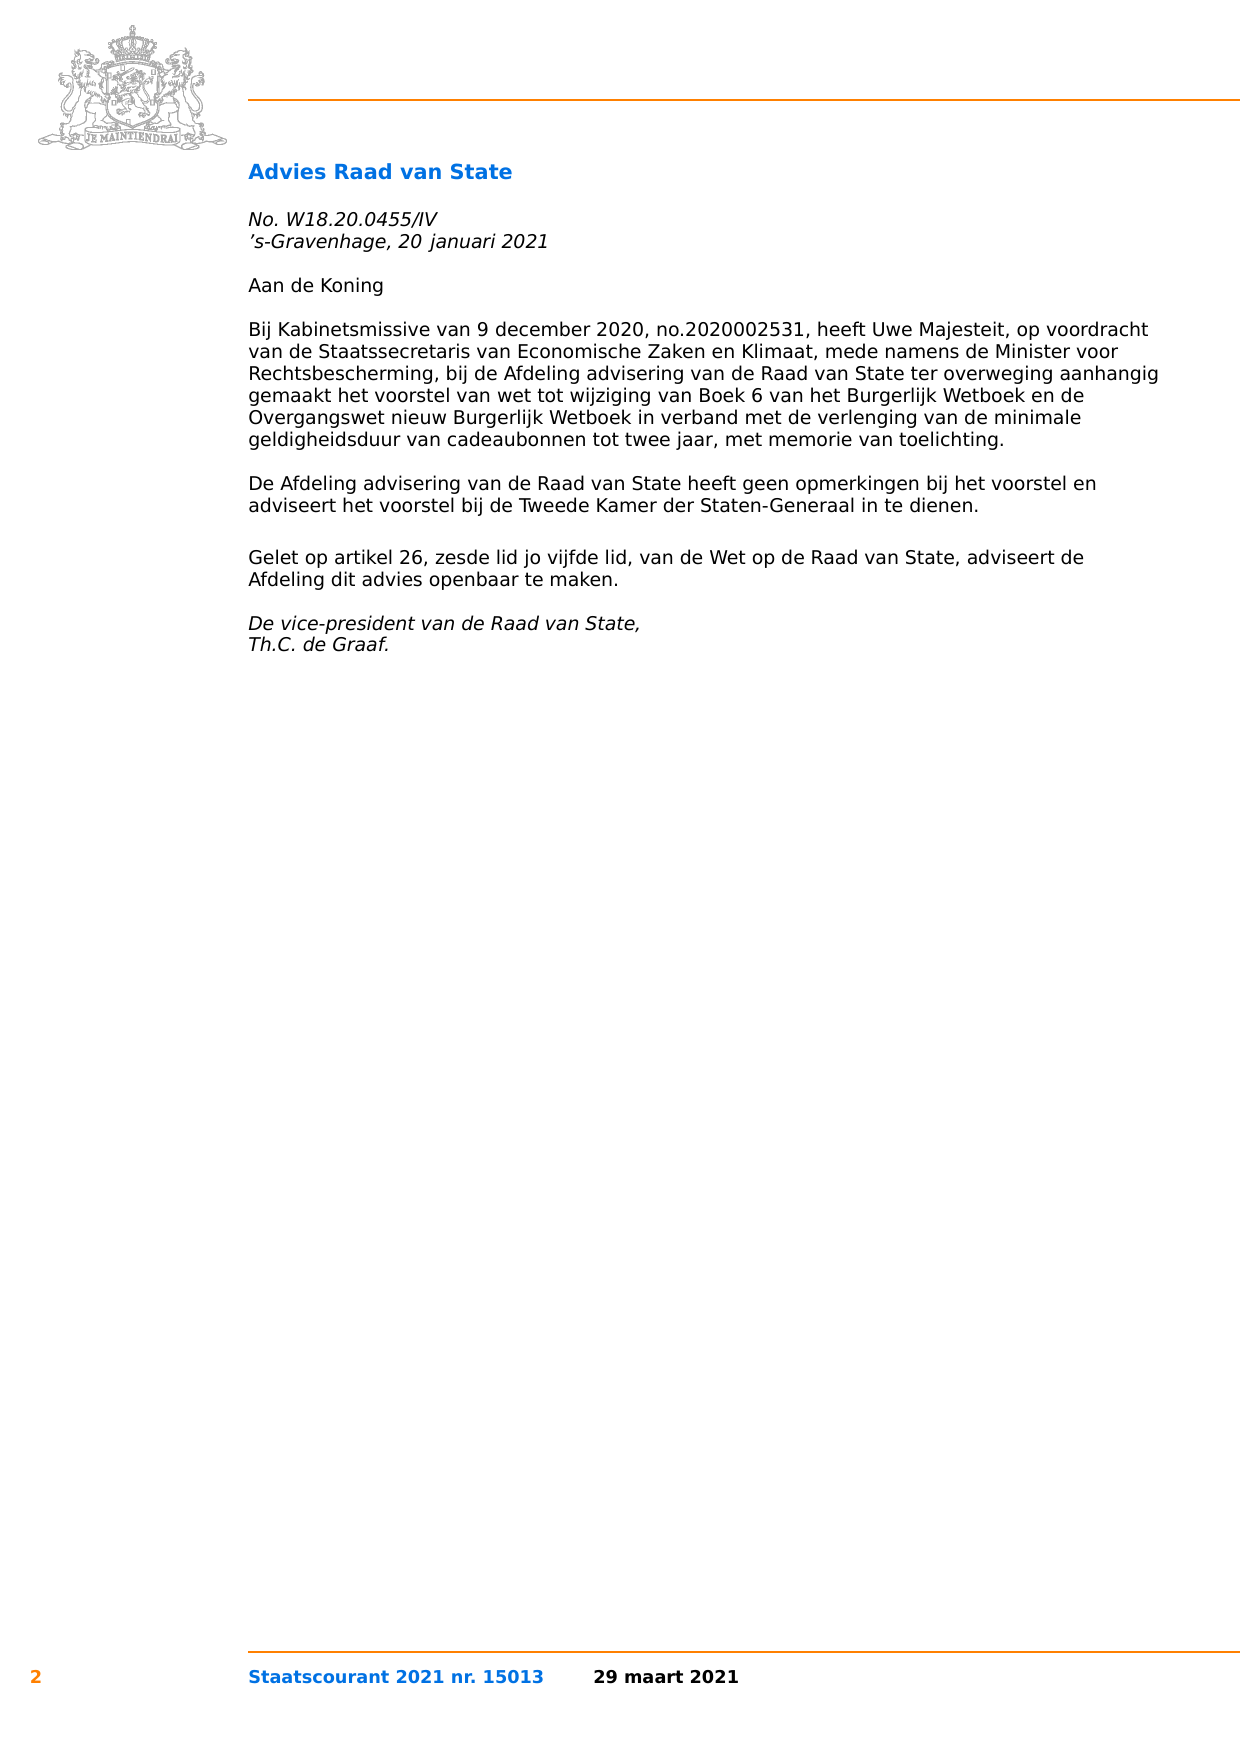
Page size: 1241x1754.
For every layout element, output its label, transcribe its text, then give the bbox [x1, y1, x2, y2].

text De Afdeling advisering van de Raad van State heeft geen opmerkingen bij het voorstel en adviseert het voorstel bij de Tweede Kamer der Staten-Generaal in te dienen. [248, 473, 1163, 517]
text De vice-president van de Raad van State, Th.C. de Graaf. [248, 612, 1163, 656]
picture [38, 25, 227, 150]
text No. W18.20.0455/IV [248, 209, 1163, 231]
text Gelet op artikel 26, zesde lid jo vijfde lid, van de Wet op de Raad van State, adviseert de Afdeling dit advies openbaar te maken. [248, 547, 1163, 591]
text Bij Kabinetsmissive van 9 december 2020, no.2020002531, heeft Uwe Majesteit, op voordracht van de Staatssecretaris van Economische Zaken en Klimaat, mede namens de Minister voor Rechtsbescherming, bij de Afdeling advisering van de Raad van State ter overweging aanhangig gemaakt het voorstel van wet tot wijziging van Boek 6 van het Burgerlijk Wetboek en de Overgangswet nieuw Burgerlijk Wetboek in verband met de verlenging van de minimale geldigheidsduur van cadeaubonnen tot twee jaar, met memorie van toelichting. [248, 319, 1163, 451]
text ’s-Gravenhage, 20 januari 2021 [248, 231, 1163, 253]
subtitle Advies Raad van State [248, 160, 1163, 184]
text Aan de Koning [248, 275, 1163, 297]
